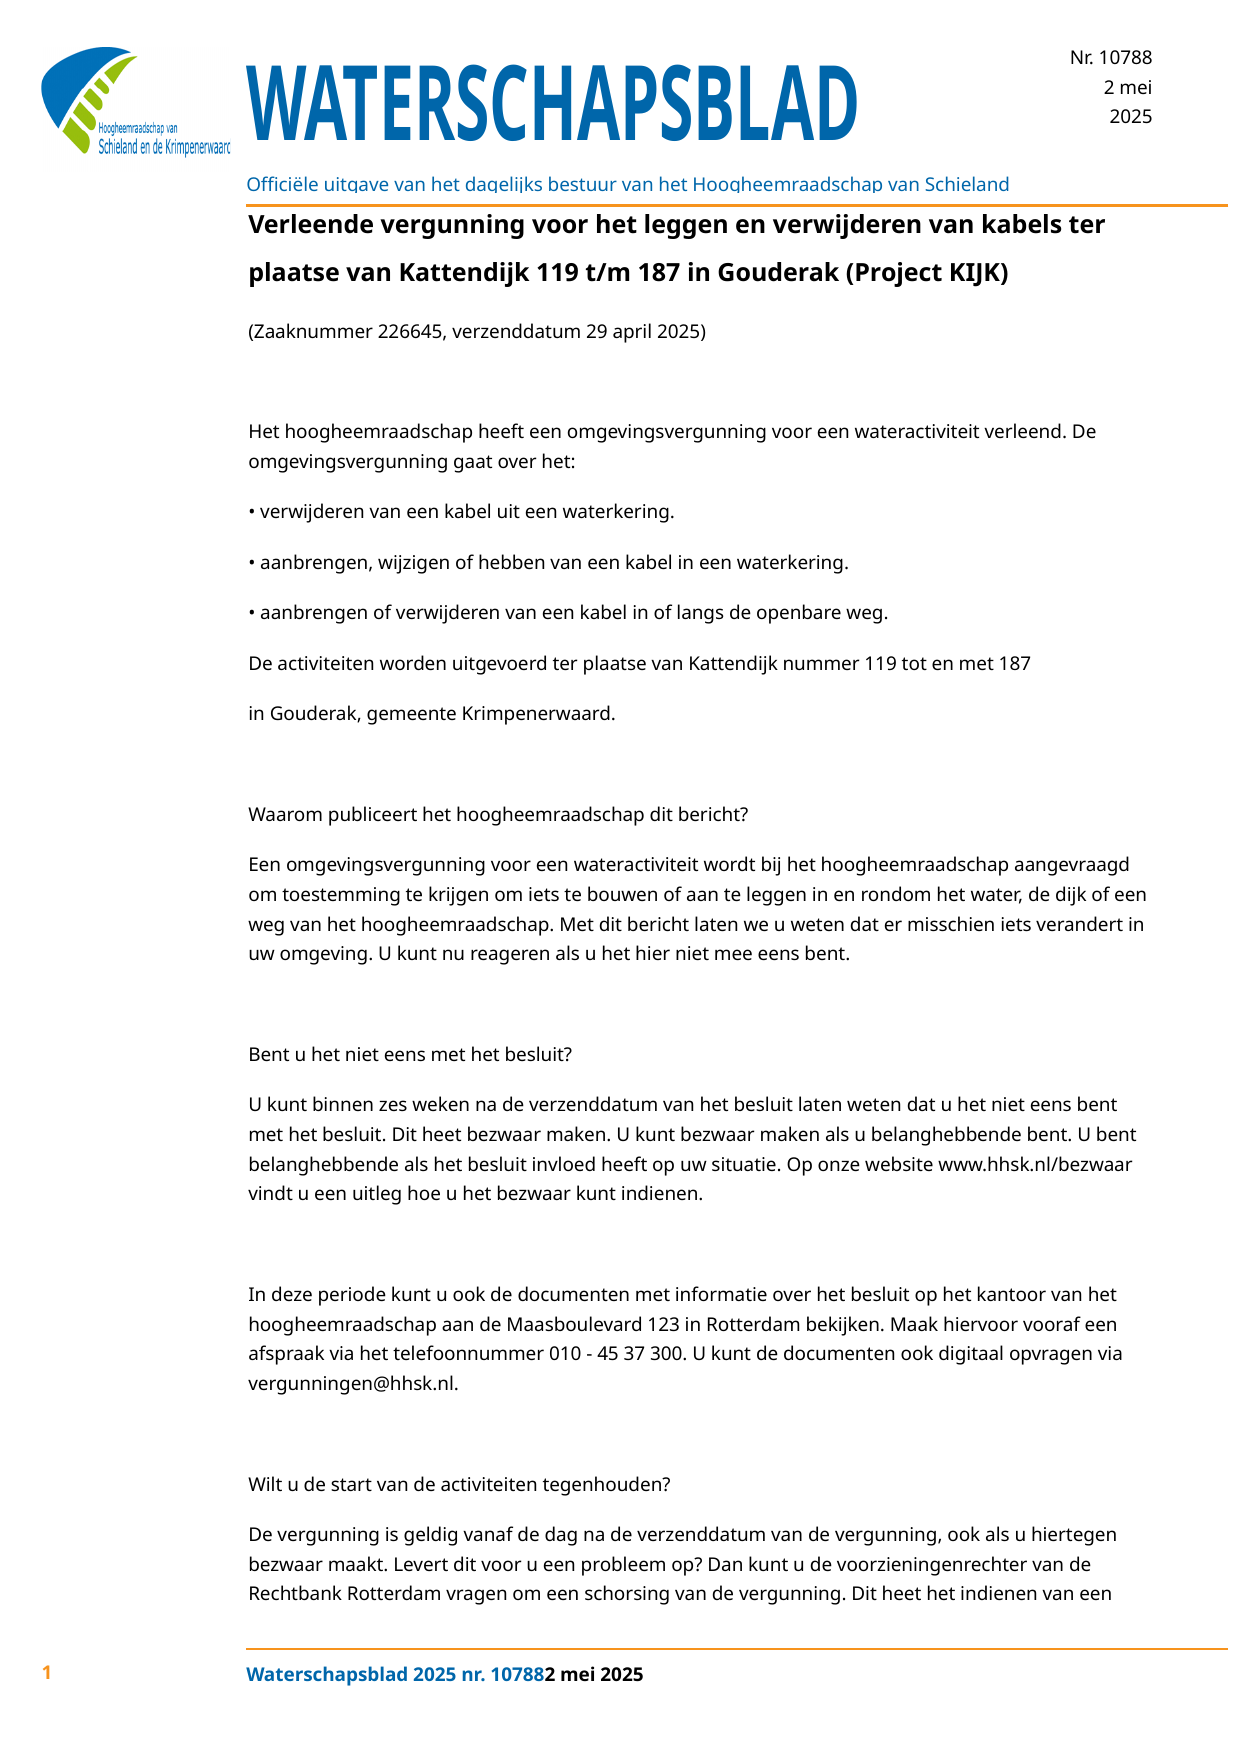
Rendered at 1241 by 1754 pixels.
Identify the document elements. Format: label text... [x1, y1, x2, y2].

text Waarom publiceert het hoogheemraadschap dit bericht? [248, 801, 1152, 827]
text Bent u het niet eens met het besluit? [248, 1041, 1152, 1067]
text Het hoogheemraadschap heeft een omgevingsvergunning voor een wateractiviteit verleend. De omgevingsvergunning gaat over het: [248, 419, 1152, 474]
text Een omgevingsvergunning voor een wateractiviteit wordt bij het hoogheemraadschap aangevraagd om toestemming te krijgen om iets te bouwen of aan te leggen in en rondom het water, de dijk of een weg van het hoogheemraadschap. Met dit bericht laten we u weten dat er misschien iets verandert in uw omgeving. U kunt nu reageren als u het hier niet mee eens bent. [248, 852, 1152, 966]
text (Zaaknummer 226645, verzenddatum 29 april 2025) [248, 318, 1152, 344]
text • aanbrengen, wijzigen of hebben van een kabel in een waterkering. [248, 549, 1152, 575]
text Wilt u de start van de activiteiten tegenhouden? [248, 1471, 1152, 1497]
text in Gouderak, gemeente Krimpenerwaard. [248, 700, 1152, 726]
text • aanbrengen of verwijderen van een kabel in of langs de openbare weg. [248, 599, 1152, 625]
text Verleende vergunning voor het leggen en verwijderen van kabels ter plaatse van Kattendijk 119 t/m 187 in Gouderak (Project KIJK) [248, 207, 1152, 288]
picture [41, 47, 231, 172]
text In deze periode kunt u ook de documenten met informatie over het besluit op het kantoor van het hoogheemraadschap aan de Maasboulevard 123 in Rotterdam bekijken. Maak hiervoor vooraf een afspraak via het telefoonnummer 010 - 45 37 300. U kunt de documenten ook digitaal opvragen via vergunningen@hhsk.nl. [248, 1281, 1152, 1396]
text De vergunning is geldig vanaf de dag na de verzenddatum van de vergunning, ook als u hiertegen bezwaar maakt. Levert dit voor u een probleem op? Dan kunt u de voorzieningenrechter van de Rechtbank Rotterdam vragen om een schorsing van de vergunning. Dit heet het indienen van een [248, 1521, 1152, 1606]
text • verwijderen van een kabel uit een waterkering. [248, 499, 1152, 524]
text U kunt binnen zes weken na de verzenddatum van het besluit laten weten dat u het niet eens bent met het besluit. Dit heet bezwaar maken. U kunt bezwaar maken als u belanghebbende bent. U bent belanghebbende als het besluit invloed heeft op uw situatie. Op onze website www.hhsk.nl/bezwaar vindt u een uitleg hoe u het bezwaar kunt indienen. [248, 1092, 1152, 1206]
text De activiteiten worden uitgevoerd ter plaatse van Kattendijk nummer 119 tot en met 187 [248, 650, 1152, 676]
